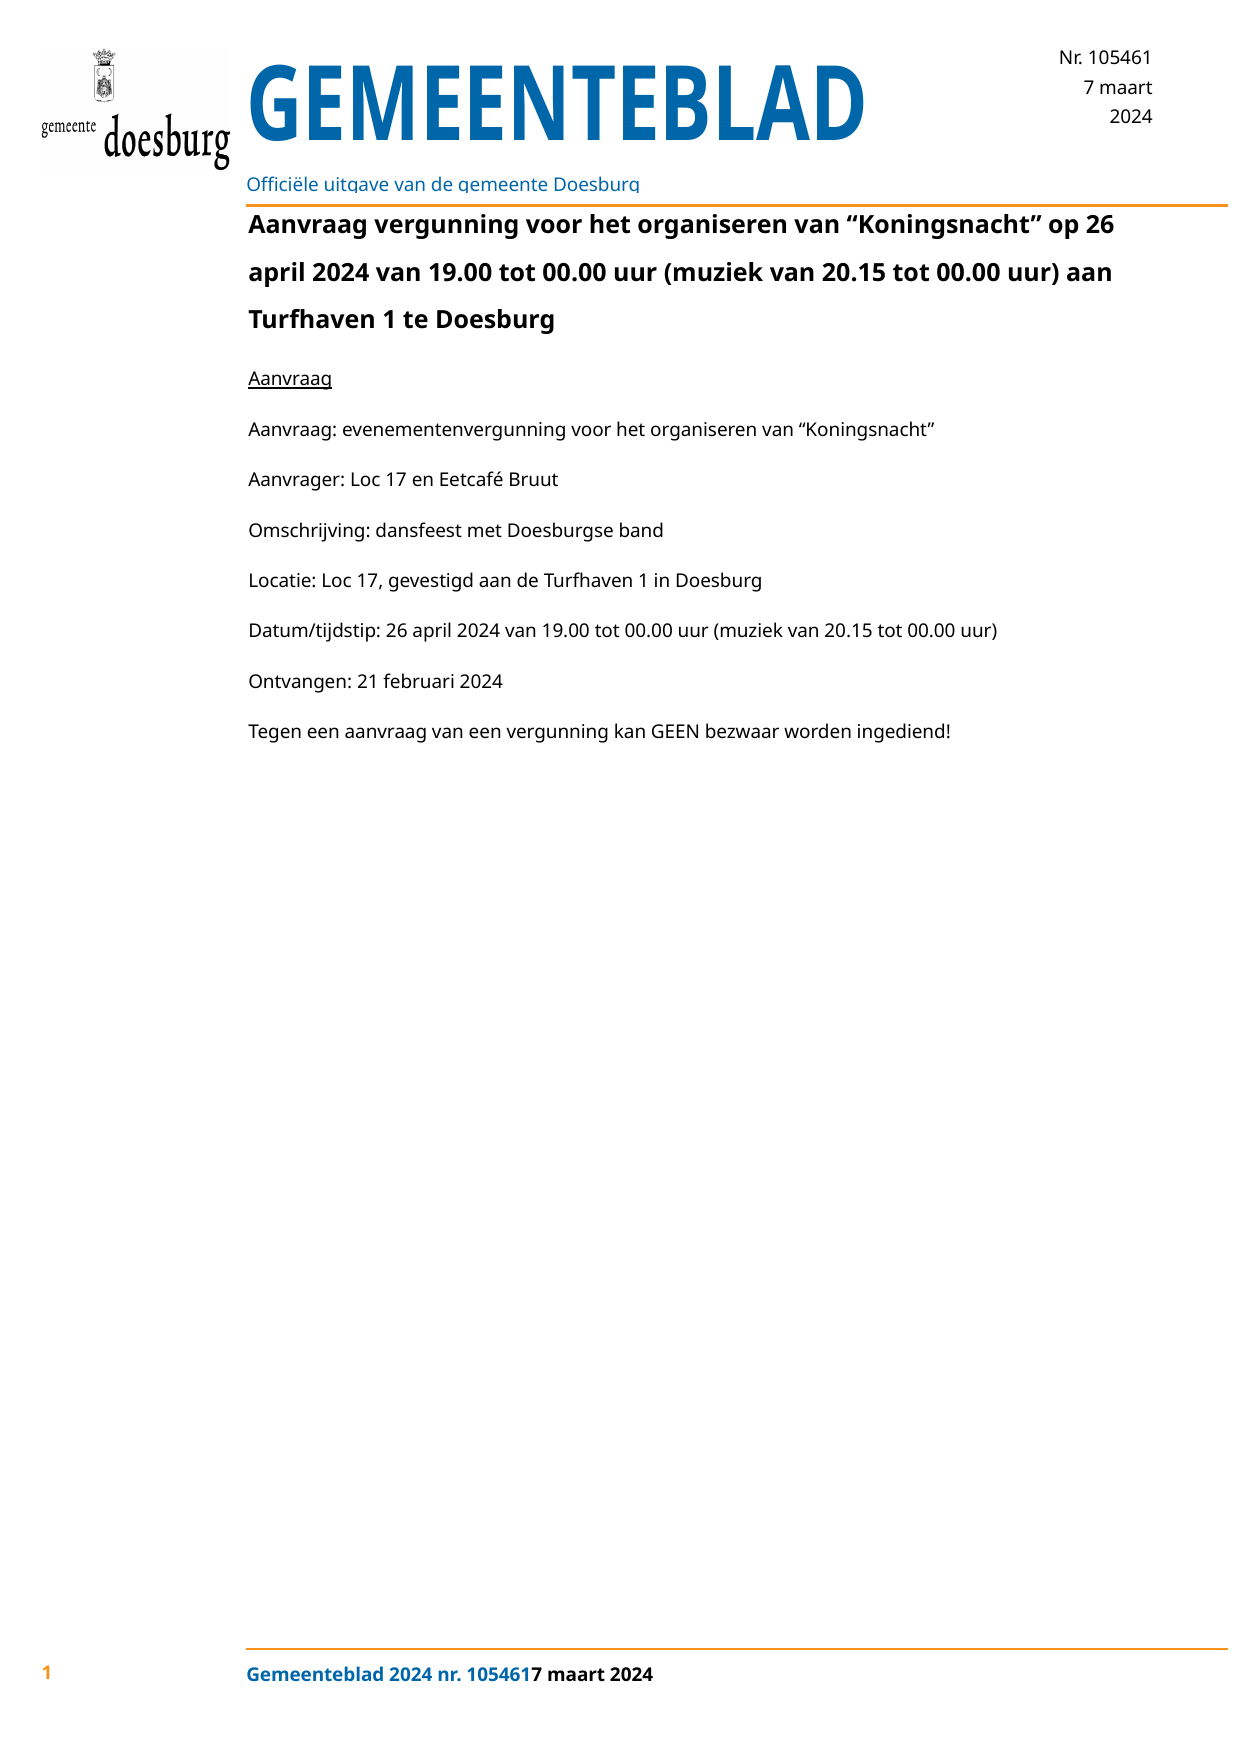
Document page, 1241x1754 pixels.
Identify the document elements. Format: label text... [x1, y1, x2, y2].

text Ontvangen: 21 februari 2024 [248, 668, 1152, 694]
text Aanvraag [248, 366, 1152, 391]
text Tegen een aanvraag van een vergunning kan GEEN bezwaar worden ingediend! [248, 718, 1152, 744]
text Aanvraag: evenementenvergunning voor het organiseren van “Koningsnacht” [248, 416, 1152, 442]
text Aanvraag vergunning voor het organiseren van “Koningsnacht” op 26 april 2024 van 19.00 tot 00.00 uur (muziek van 20.15 tot 00.00 uur) aan Turfhaven 1 te Doesburg [248, 207, 1152, 336]
text Aanvrager: Loc 17 en Eetcafé Bruut [248, 466, 1152, 492]
picture [41, 47, 231, 172]
text Datum/tijdstip: 26 april 2024 van 19.00 tot 00.00 uur (muziek van 20.15 tot 00.00 uur) [248, 618, 1152, 643]
text Omschrijving: dansfeest met Doesburgse band [248, 517, 1152, 542]
text Locatie: Loc 17, gevestigd aan de Turfhaven 1 in Doesburg [248, 567, 1152, 593]
